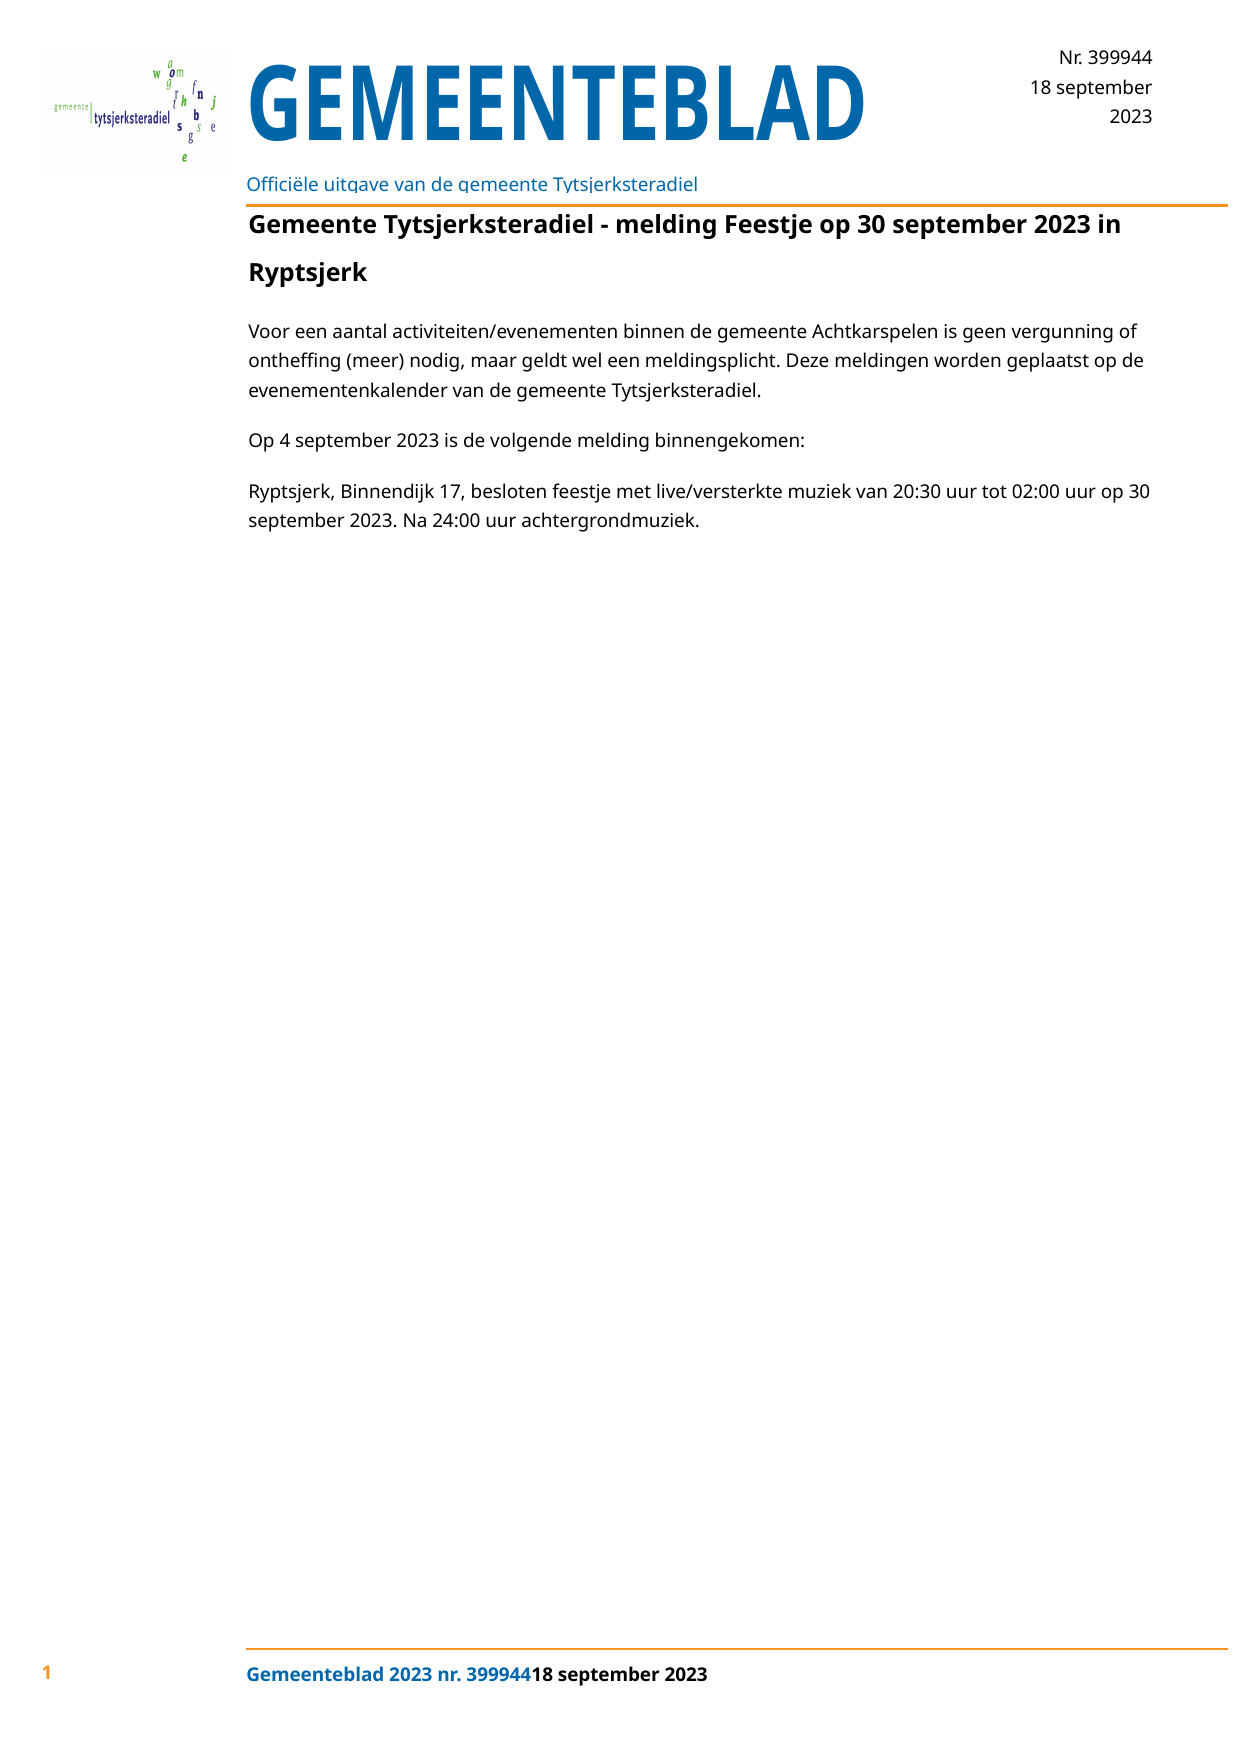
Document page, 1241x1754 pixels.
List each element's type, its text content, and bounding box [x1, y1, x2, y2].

text Op 4 september 2023 is de volgende melding binnengekomen: [248, 427, 1152, 453]
text Gemeente Tytsjerksteradiel - melding Feestje op 30 september 2023 in Ryptsjerk [248, 207, 1152, 288]
picture [41, 47, 231, 172]
text Ryptsjerk, Binnendijk 17, besloten feestje met live/versterkte muziek van 20:30 uur tot 02:00 uur op 30 september 2023. Na 24:00 uur achtergrondmuziek. [248, 478, 1152, 533]
text Voor een aantal activiteiten/evenementen binnen de gemeente Achtkarspelen is geen vergunning of ontheffing (meer) nodig, maar geldt wel een meldingsplicht. Deze meldingen worden geplaatst op de evenementenkalender van de gemeente Tytsjerksteradiel. [248, 318, 1152, 403]
